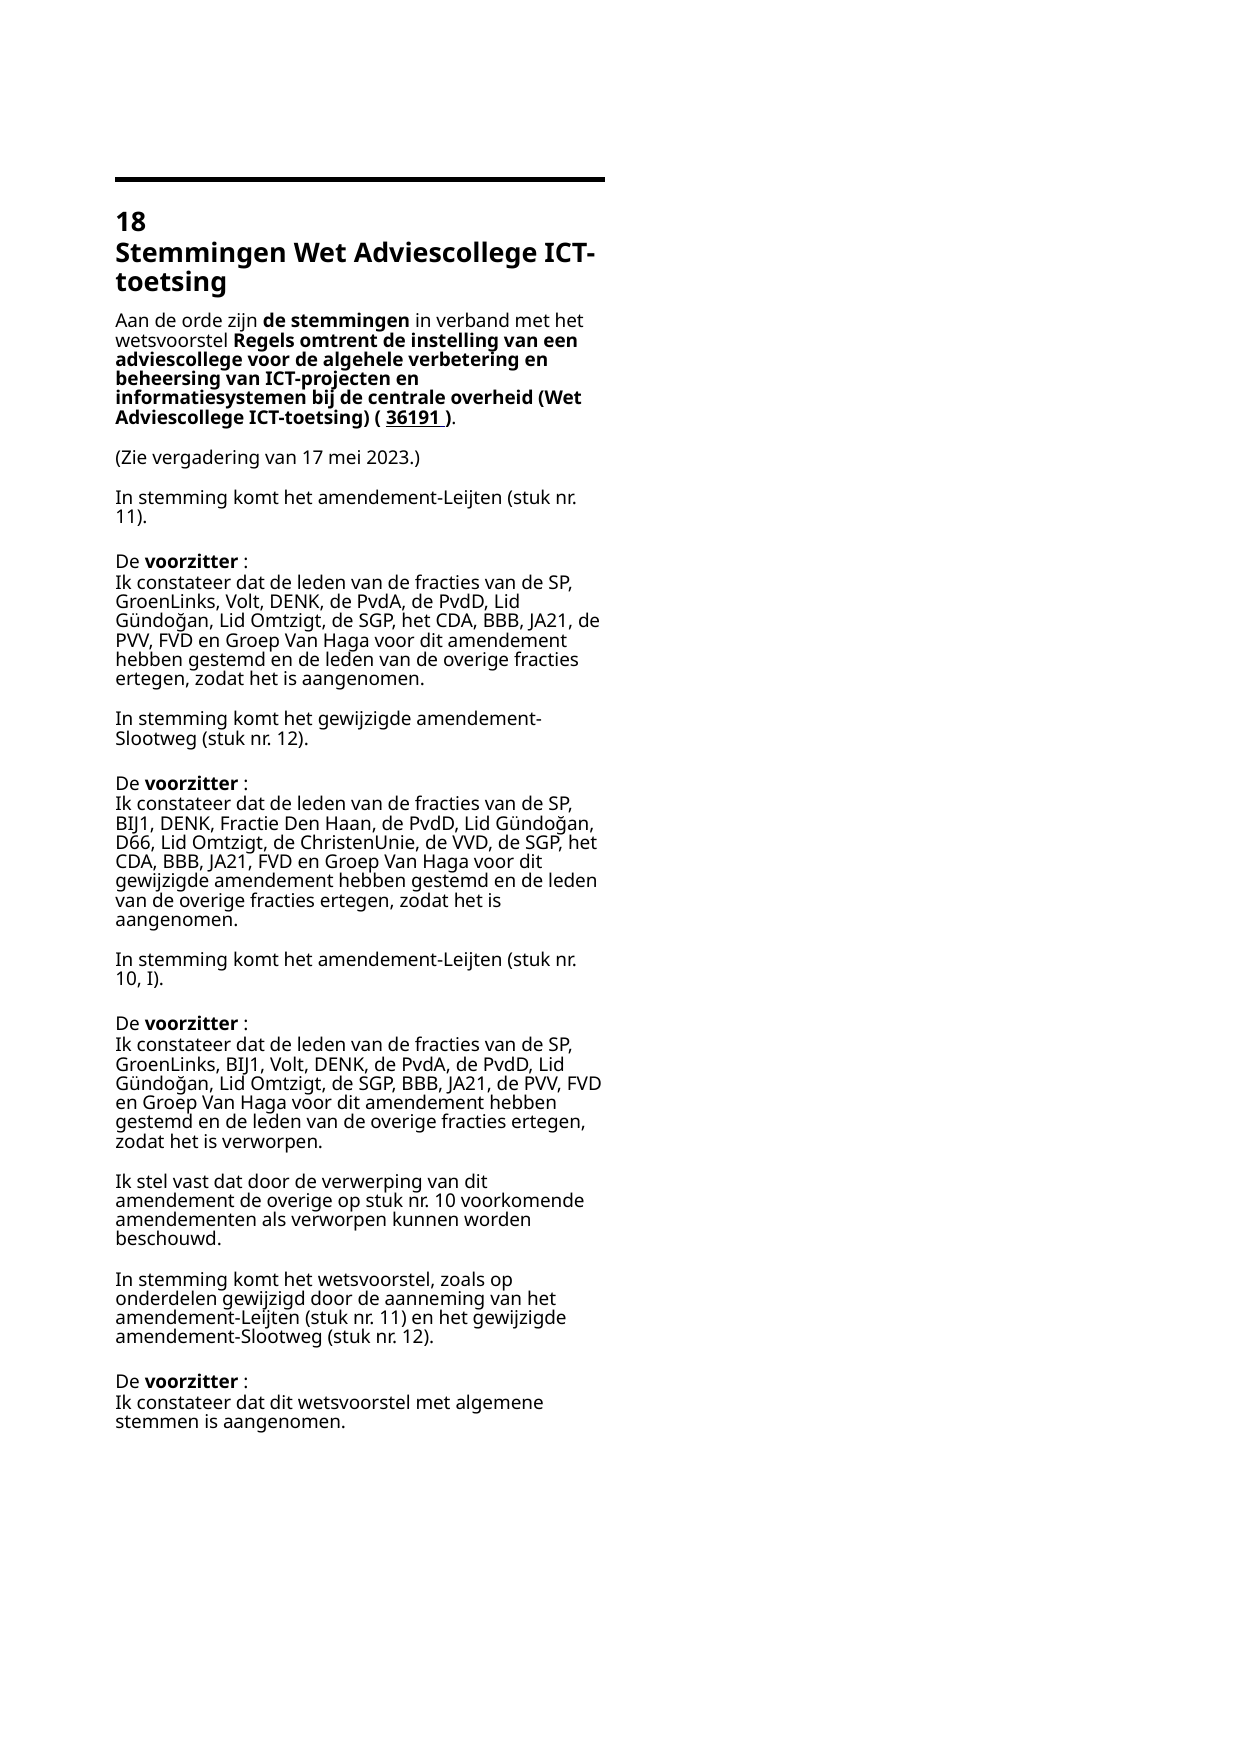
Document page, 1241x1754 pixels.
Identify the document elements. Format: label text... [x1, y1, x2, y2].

text Ik stel vast dat door de verwerping van dit amendement de overige op stuk nr. 10 voorkomende amendementen als verworpen kunnen worden beschouwd. [115, 1173, 605, 1250]
text De voorzitter : [115, 1368, 605, 1394]
text (Zie vergadering van 17 mei 2023.) [115, 449, 605, 468]
text Aan de orde zijn de stemmingen in verband met het wetsvoorstel Regels omtrent de instelling van een adviescollege voor de algehele verbetering en beheersing van ICT-projecten en informatiesystemen bij de centrale overheid (Wet Adviescollege ICT-toetsing) ( 36191 ). [115, 312, 605, 428]
text Ik constateer dat dit wetsvoorstel met algemene stemmen is aangenomen. [115, 1394, 605, 1433]
text In stemming komt het amendement-Leijten (stuk nr. 10, I). [115, 951, 605, 990]
text Ik constateer dat de leden van de fracties van de SP, GroenLinks, BIJ1, Volt, DENK, de PvdA, de PvdD, Lid Gündoğan, Lid Omtzigt, de SGP, BBB, JA21, de PVV, FVD en Groep Van Haga voor dit amendement hebben gestemd en de leden van de overige fracties ertegen, zodat het is verworpen. [115, 1036, 605, 1152]
text In stemming komt het gewijzigde amendement-Slootweg (stuk nr. 12). [115, 710, 605, 749]
text 18 [115, 203, 605, 239]
text De voorzitter : [115, 770, 605, 795]
text Ik constateer dat de leden van de fracties van de SP, BIJ1, DENK, Fractie Den Haan, de PvdD, Lid Gündoğan, D66, Lid Omtzigt, de ChristenUnie, de VVD, de SGP, het CDA, BBB, JA21, FVD en Groep Van Haga voor dit gewijzigde amendement hebben gestemd en de leden van de overige fracties ertegen, zodat het is aangenomen. [115, 795, 605, 930]
text Ik constateer dat de leden van de fracties van de SP, GroenLinks, Volt, DENK, de PvdA, de PvdD, Lid Gündoğan, Lid Omtzigt, de SGP, het CDA, BBB, JA21, de PVV, FVD en Groep Van Haga voor dit amendement hebben gestemd en de leden van de overige fracties ertegen, zodat het is aangenomen. [115, 574, 605, 689]
text De voorzitter : [115, 1011, 605, 1036]
text In stemming komt het wetsvoorstel, zoals op onderdelen gewijzigd door de aanneming van het amendement-Leijten (stuk nr. 11) en het gewijzigde amendement-Slootweg (stuk nr. 12). [115, 1271, 605, 1348]
text Stemmingen Wet Adviescollege ICT-toetsing [115, 239, 605, 312]
text De voorzitter : [115, 548, 605, 574]
text In stemming komt het amendement-Leijten (stuk nr. 11). [115, 489, 605, 527]
